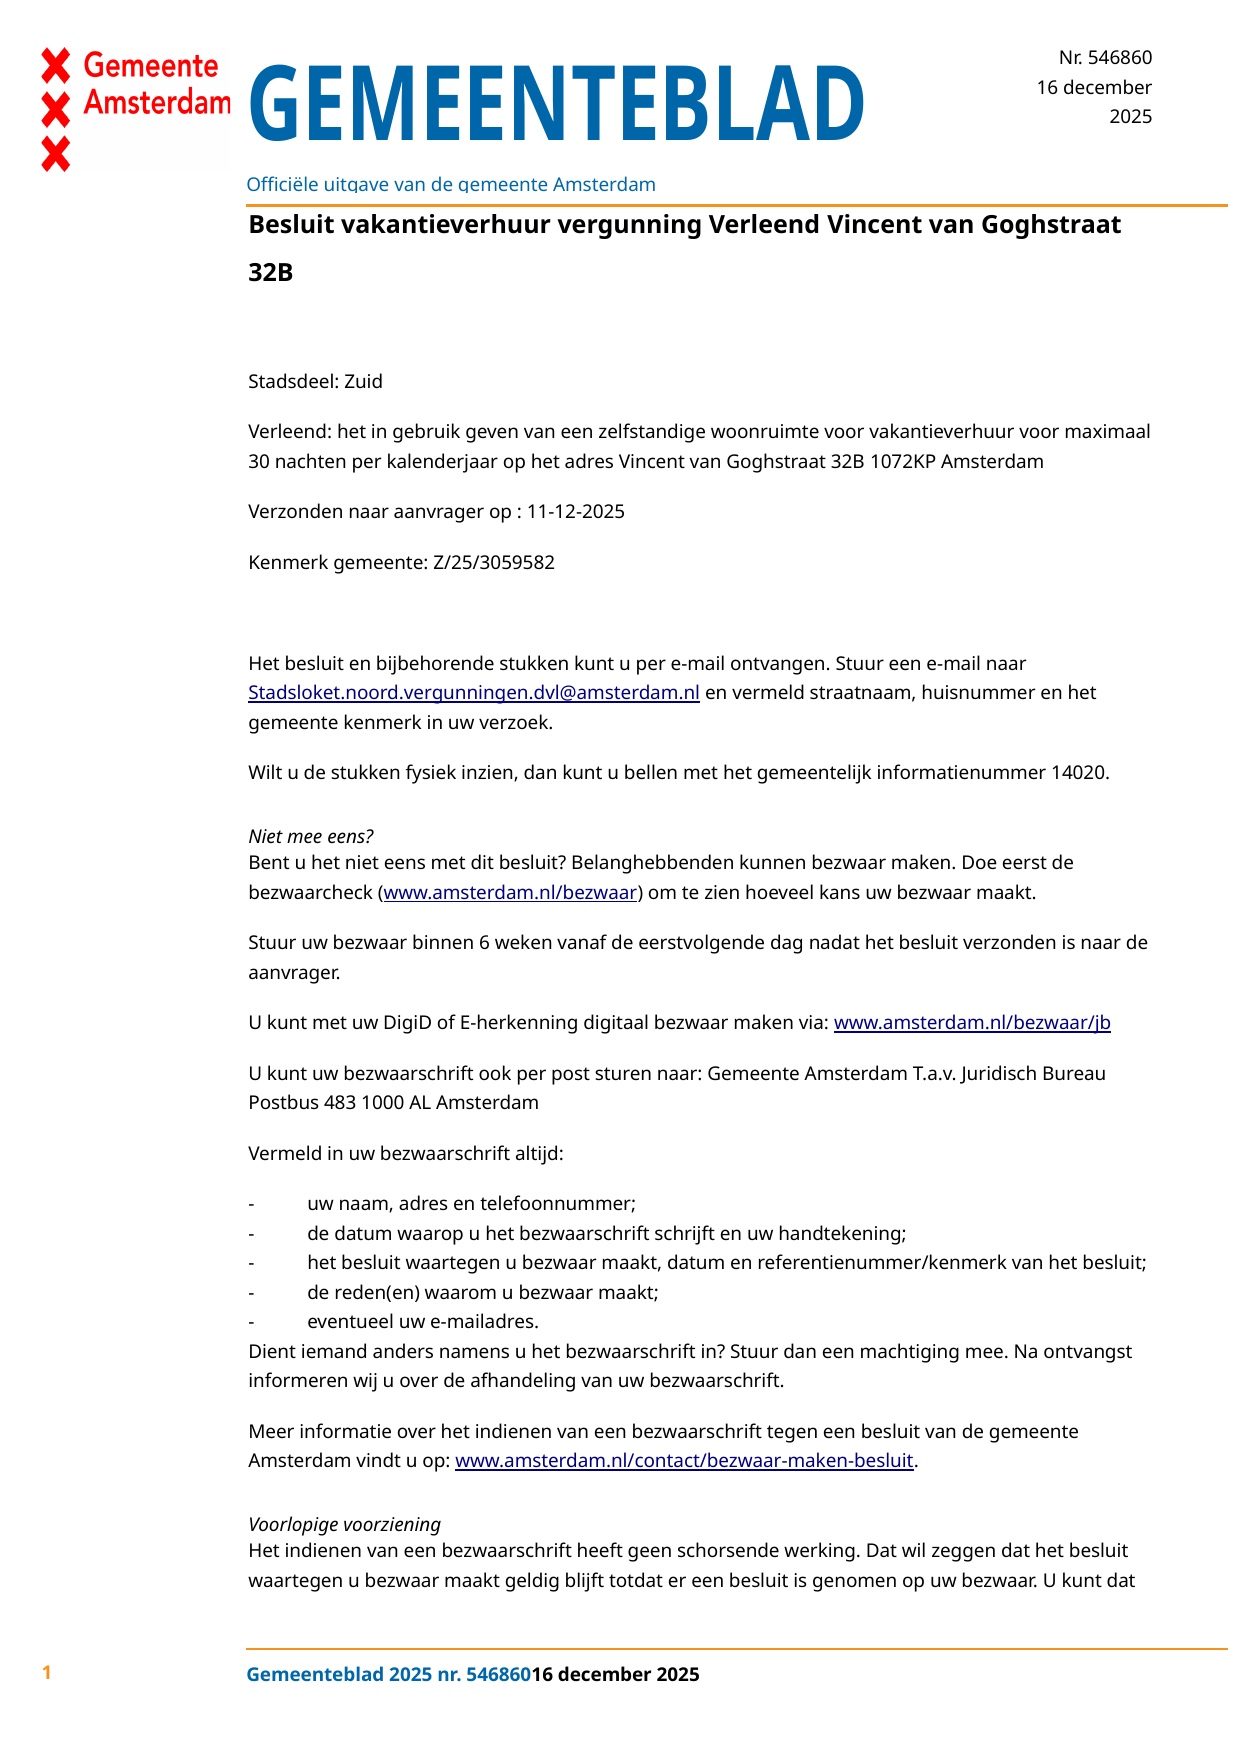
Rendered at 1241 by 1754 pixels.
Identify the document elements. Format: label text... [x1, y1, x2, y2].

list de datum waarop u het bezwaarschrift schrijft en uw handtekening; [248, 1220, 1152, 1245]
text Het besluit en bijbehorende stukken kunt u per e-mail ontvangen. Stuur een e-mail naar Stadsloket.noord.vergunningen.dvl@amsterdam.nl en vermeld straatnaam, huisnummer en het gemeente kenmerk in uw verzoek. [248, 650, 1152, 735]
list de reden(en) waarom u bezwaar maakt; [248, 1279, 1152, 1304]
text Het indienen van een bezwaarschrift heeft geen schorsende werking. Dat wil zeggen dat het besluit waartegen u bezwaar maakt geldig blijft totdat er een besluit is genomen op uw bezwaar. U kunt dat [248, 1537, 1152, 1593]
text Besluit vakantieverhuur vergunning Verleend Vincent van Goghstraat 32B [248, 207, 1152, 288]
text Stadsdeel: Zuid [248, 368, 1152, 394]
text Kenmerk gemeente: Z/25/3059582 [248, 549, 1152, 575]
list uw naam, adres en telefoonnummer; [248, 1190, 1152, 1216]
list eventueel uw e-mailadres. [248, 1308, 1152, 1334]
text Niet mee eens? [248, 823, 1152, 849]
text U kunt uw bezwaarschrift ook per post sturen naar: Gemeente Amsterdam T.a.v. Juridisch Bureau Postbus 483 1000 AL Amsterdam [248, 1060, 1152, 1115]
picture [41, 47, 231, 172]
text Dient iemand anders namens u het bezwaarschrift in? Stuur dan een machtiging mee. Na ontvangst informeren wij u over de afhandeling van uw bezwaarschrift. [248, 1338, 1152, 1393]
text Voorlopige voorziening [248, 1512, 1152, 1537]
text Verleend: het in gebruik geven van een zelfstandige woonruimte voor vakantieverhuur voor maximaal 30 nachten per kalenderjaar op het adres Vincent van Goghstraat 32B 1072KP Amsterdam [248, 419, 1152, 474]
text Wilt u de stukken fysiek inzien, dan kunt u bellen met het gemeentelijk informatienummer 14020. [248, 759, 1152, 785]
text U kunt met uw DigiD of E-herkenning digitaal bezwaar maken via: www.amsterdam.nl/bezwaar/jb [248, 1009, 1152, 1035]
list het besluit waartegen u bezwaar maakt, datum en referentienummer/kenmerk van het besluit; [248, 1249, 1152, 1275]
text Meer informatie over het indienen van een bezwaarschrift tegen een besluit van de gemeente Amsterdam vindt u op: www.amsterdam.nl/contact/bezwaar-maken-besluit. [248, 1418, 1152, 1473]
text Bent u het niet eens met dit besluit? Belanghebbenden kunnen bezwaar maken. Doe eerst de bezwaarcheck (www.amsterdam.nl/bezwaar) om te zien hoeveel kans uw bezwaar maakt. [248, 849, 1152, 904]
text Vermeld in uw bezwaarschrift altijd: [248, 1140, 1152, 1165]
text Stuur uw bezwaar binnen 6 weken vanaf de eerstvolgende dag nadat het besluit verzonden is naar de aanvrager. [248, 929, 1152, 984]
text Verzonden naar aanvrager op : 11-12-2025 [248, 499, 1152, 524]
